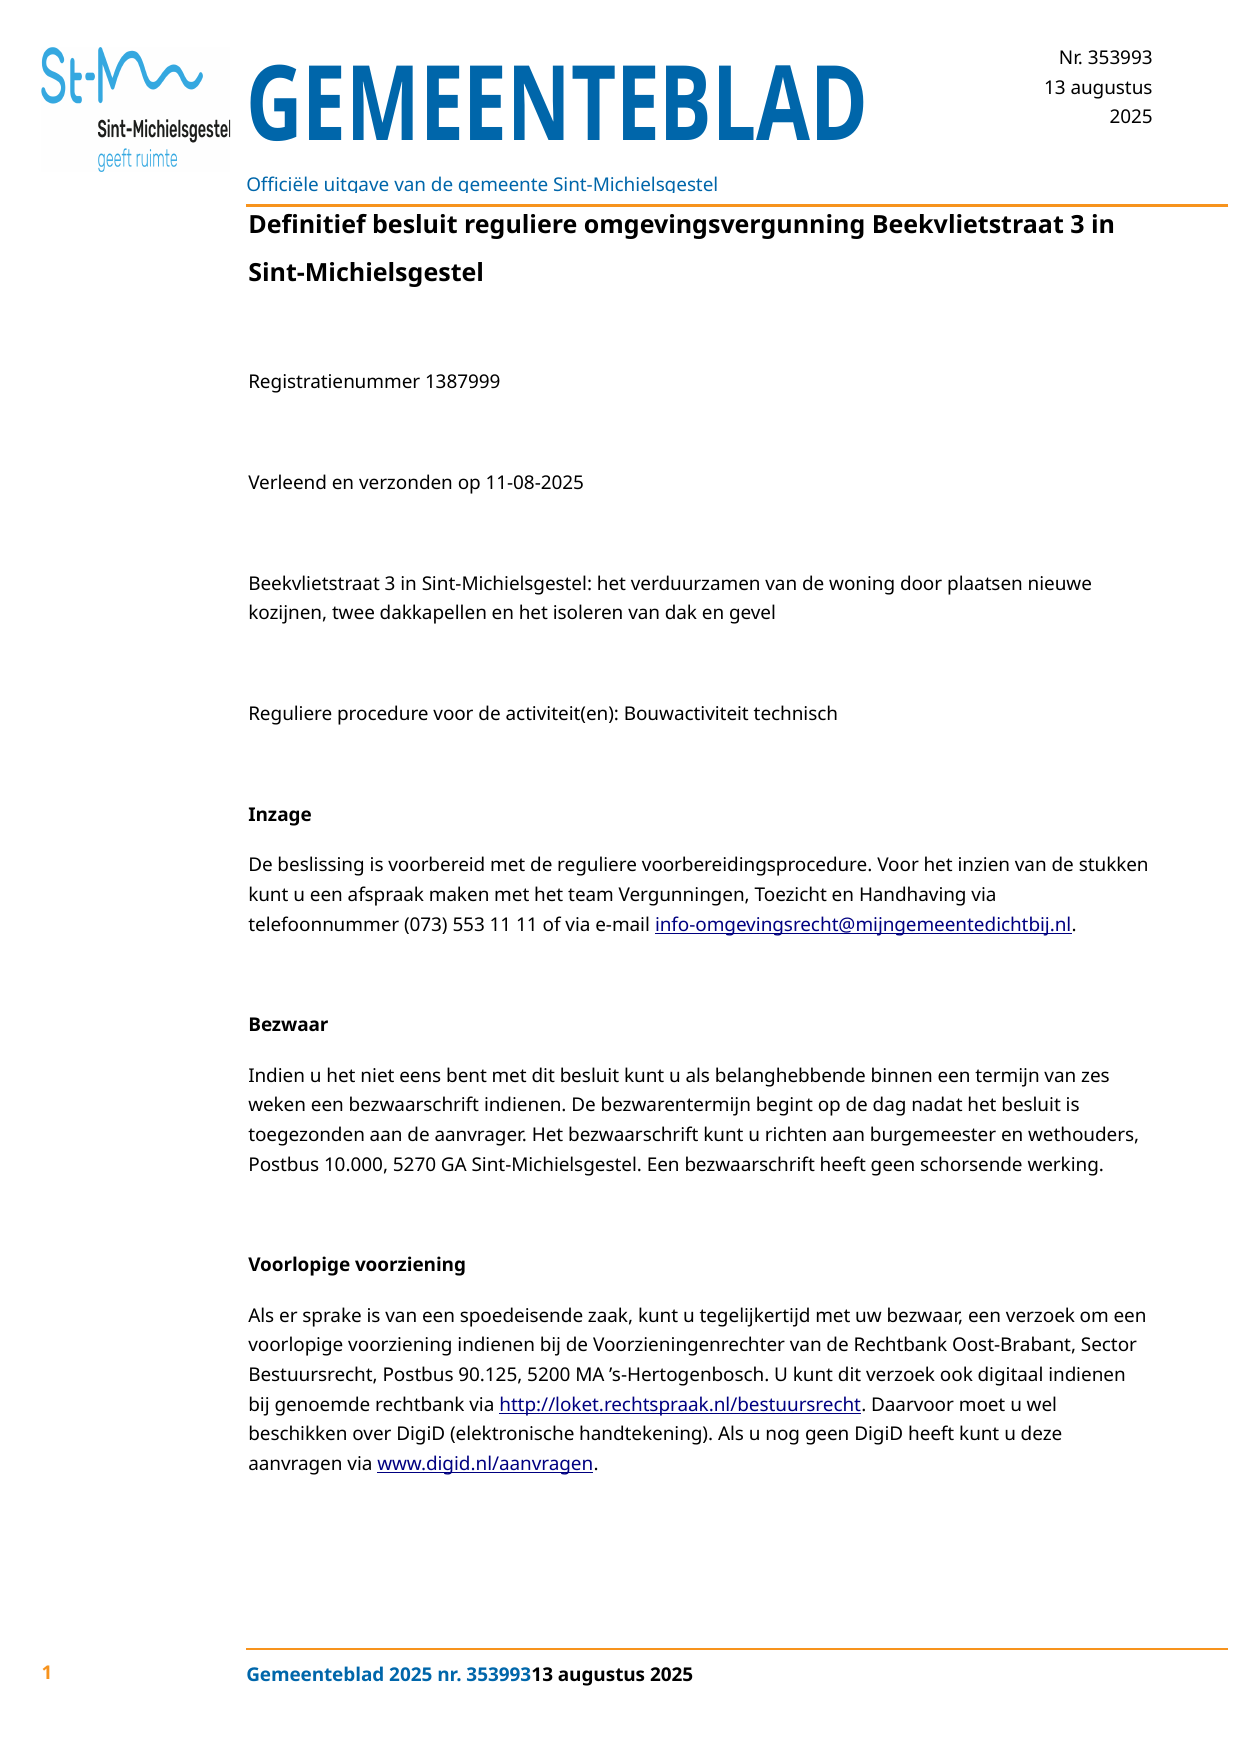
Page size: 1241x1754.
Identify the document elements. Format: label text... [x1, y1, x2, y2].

text Als er sprake is van een spoedeisende zaak, kunt u tegelijkertijd met uw bezwaar, een verzoek om een voorlopige voorziening indienen bij de Voorzieningenrechter van de Rechtbank Oost-Brabant, Sector Bestuursrecht, Postbus 90.125, 5200 MA ’s-Hertogenbosch. U kunt dit verzoek ook digitaal indienen bij genoemde rechtbank via http://loket.rechtspraak.nl/bestuursrecht. Daarvoor moet u wel beschikken over DigiD (elektronische handtekening). Als u nog geen DigiD heeft kunt u deze aanvragen via www.digid.nl/aanvragen. [248, 1302, 1152, 1476]
picture [41, 47, 231, 172]
text Definitief besluit reguliere omgevingsvergunning Beekvlietstraat 3 in Sint-Michielsgestel [248, 207, 1152, 288]
text Bezwaar [248, 1012, 1152, 1037]
text Indien u het niet eens bent met dit besluit kunt u als belanghebbende binnen een termijn van zes weken een bezwaarschrift indienen. De bezwarentermijn begint op de dag nadat het besluit is toegezonden aan de aanvrager. Het bezwaarschrift kunt u richten aan burgemeester en wethouders, Postbus 10.000, 5270 GA Sint-Michielsgestel. Een bezwaarschrift heeft geen schorsende werking. [248, 1062, 1152, 1177]
text Voorlopige voorziening [248, 1252, 1152, 1277]
text De beslissing is voorbereid met de reguliere voorbereidingsprocedure. Voor het inzien van de stukken kunt u een afspraak maken met het team Vergunningen, Toezicht en Handhaving via telefoonnummer (073) 553 11 11 of via e-mail info-omgevingsrecht@mijngemeentedichtbij.nl. [248, 852, 1152, 937]
text Registratienummer 1387999 [248, 368, 1152, 394]
text Beekvlietstraat 3 in Sint-Michielsgestel: het verduurzamen van de woning door plaatsen nieuwe kozijnen, twee dakkapellen en het isoleren van dak en gevel [248, 570, 1152, 625]
text Verleend en verzonden op 11-08-2025 [248, 469, 1152, 495]
text Reguliere procedure voor de activiteit(en): Bouwactiviteit technisch [248, 700, 1152, 726]
text Inzage [248, 801, 1152, 827]
